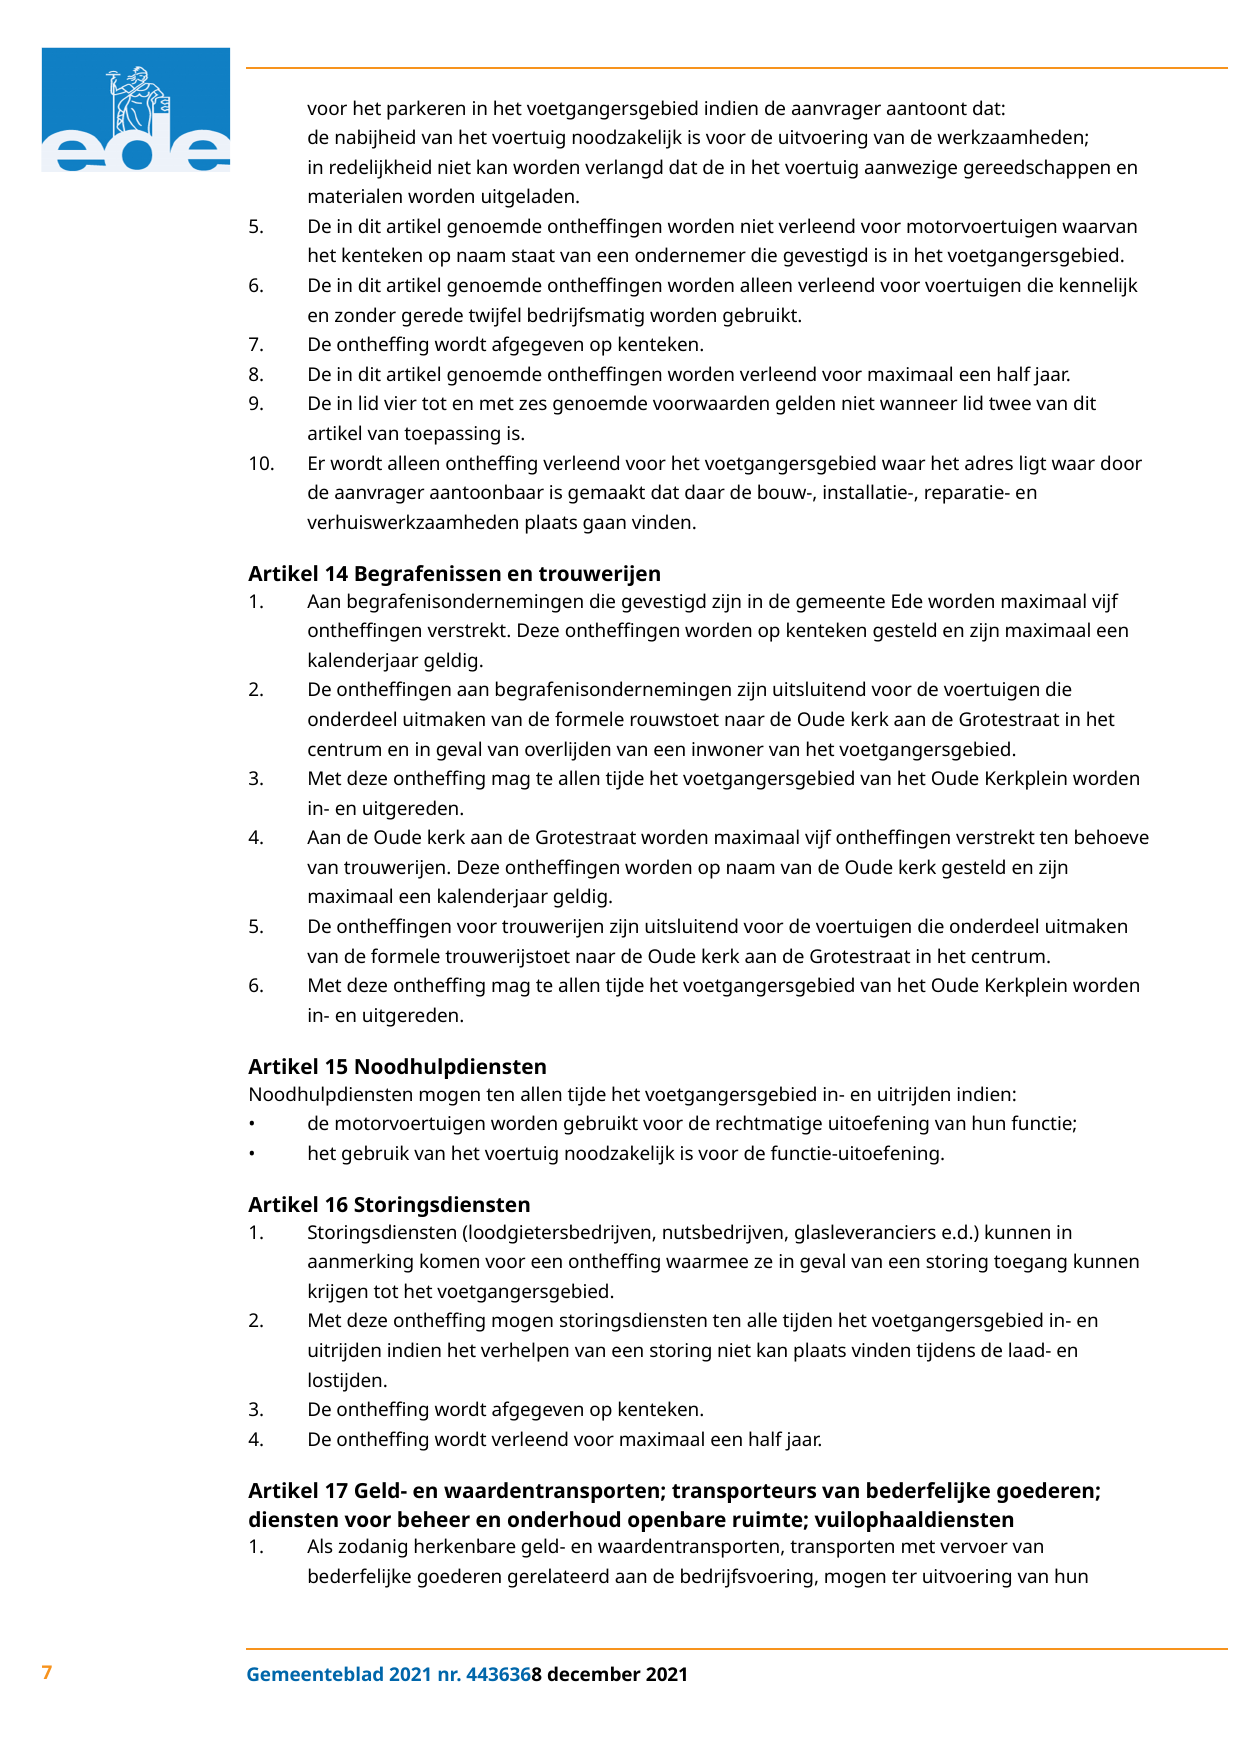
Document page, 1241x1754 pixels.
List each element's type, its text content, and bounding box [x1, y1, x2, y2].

text Artikel 17 Geld- en waardentransporten; transporteurs van bederfelijke goederen; diensten voor beheer en onderhoud openbare ruimte; vuilophaaldiensten [248, 1476, 1152, 1533]
list Er wordt alleen ontheffing verleend voor het voetgangersgebied waar het adres ligt waar door de aanvrager aantoonbaar is gemaakt dat daar de bouw-, installatie-, reparatie- en verhuiswerkzaamheden plaats gaan vinden. [248, 450, 1152, 535]
list De in dit artikel genoemde ontheffingen worden verleend voor maximaal een half jaar. [248, 361, 1152, 387]
list in redelijkheid niet kan worden verlangd dat de in het voertuig aanwezige gereedschappen en materialen worden uitgeladen. [248, 154, 1152, 209]
list De ontheffing wordt afgegeven op kenteken. [248, 1396, 1152, 1422]
text Artikel 16 Storingsdiensten [248, 1190, 1152, 1219]
list De in lid vier tot en met zes genoemde voorwaarden gelden niet wanneer lid twee van dit artikel van toepassing is. [248, 391, 1152, 446]
list Met deze ontheffing mag te allen tijde het voetgangersgebied van het Oude Kerkplein worden in- en uitgereden. [248, 765, 1152, 821]
list Met deze ontheffing mag te allen tijde het voetgangersgebied van het Oude Kerkplein worden in- en uitgereden. [248, 972, 1152, 1028]
text Artikel 14 Begrafenissen en trouwerijen [248, 559, 1152, 588]
list De in dit artikel genoemde ontheffingen worden alleen verleend voor voertuigen die kennelijk en zonder gerede twijfel bedrijfsmatig worden gebruikt. [248, 272, 1152, 328]
list Storingsdiensten (loodgietersbedrijven, nutsbedrijven, glasleveranciers e.d.) kunnen in aanmerking komen voor een ontheffing waarmee ze in geval van een storing toegang kunnen krijgen tot het voetgangersgebied. [248, 1219, 1152, 1304]
text Noodhulpdiensten mogen ten allen tijde het voetgangersgebied in- en uitrijden indien: [248, 1081, 1152, 1107]
list De ontheffingen voor trouwerijen zijn uitsluitend voor de voertuigen die onderdeel uitmaken van de formele trouwerijstoet naar de Oude kerk aan de Grotestraat in het centrum. [248, 913, 1152, 968]
list Aan de Oude kerk aan de Grotestraat worden maximaal vijf ontheffingen verstrekt ten behoeve van trouwerijen. Deze ontheffingen worden op naam van de Oude kerk gesteld en zijn maximaal een kalenderjaar geldig. [248, 824, 1152, 909]
list De in dit artikel genoemde ontheffingen worden niet verleend voor motorvoertuigen waarvan het kenteken op naam staat van een ondernemer die gevestigd is in het voetgangersgebied. [248, 213, 1152, 268]
list de motorvoertuigen worden gebruikt voor de rechtmatige uitoefening van hun functie; [248, 1110, 1152, 1136]
list voor het parkeren in het voetgangersgebied indien de aanvrager aantoont dat: [248, 95, 1152, 121]
text Artikel 15 Noodhulpdiensten [248, 1052, 1152, 1081]
list De ontheffing wordt afgegeven op kenteken. [248, 331, 1152, 357]
list De ontheffing wordt verleend voor maximaal een half jaar. [248, 1426, 1152, 1452]
list Als zodanig herkenbare geld- en waardentransporten, transporten met vervoer van bederfelijke goederen gerelateerd aan de bedrijfsvoering, mogen ter uitvoering van hun [248, 1533, 1152, 1588]
picture [41, 47, 231, 172]
list De ontheffingen aan begrafenisondernemingen zijn uitsluitend voor de voertuigen die onderdeel uitmaken van de formele rouwstoet naar de Oude kerk aan de Grotestraat in het centrum en in geval van overlijden van een inwoner van het voetgangersgebied. [248, 677, 1152, 761]
list Aan begrafenisondernemingen die gevestigd zijn in de gemeente Ede worden maximaal vijf ontheffingen verstrekt. Deze ontheffingen worden op kenteken gesteld en zijn maximaal een kalenderjaar geldig. [248, 588, 1152, 673]
list het gebruik van het voertuig noodzakelijk is voor de functie-uitoefening. [248, 1140, 1152, 1166]
list de nabijheid van het voertuig noodzakelijk is voor de uitvoering van de werkzaamheden; [248, 124, 1152, 150]
list Met deze ontheffing mogen storingsdiensten ten alle tijden het voetgangersgebied in- en uitrijden indien het verhelpen van een storing niet kan plaats vinden tijdens de laad- en lostijden. [248, 1308, 1152, 1392]
